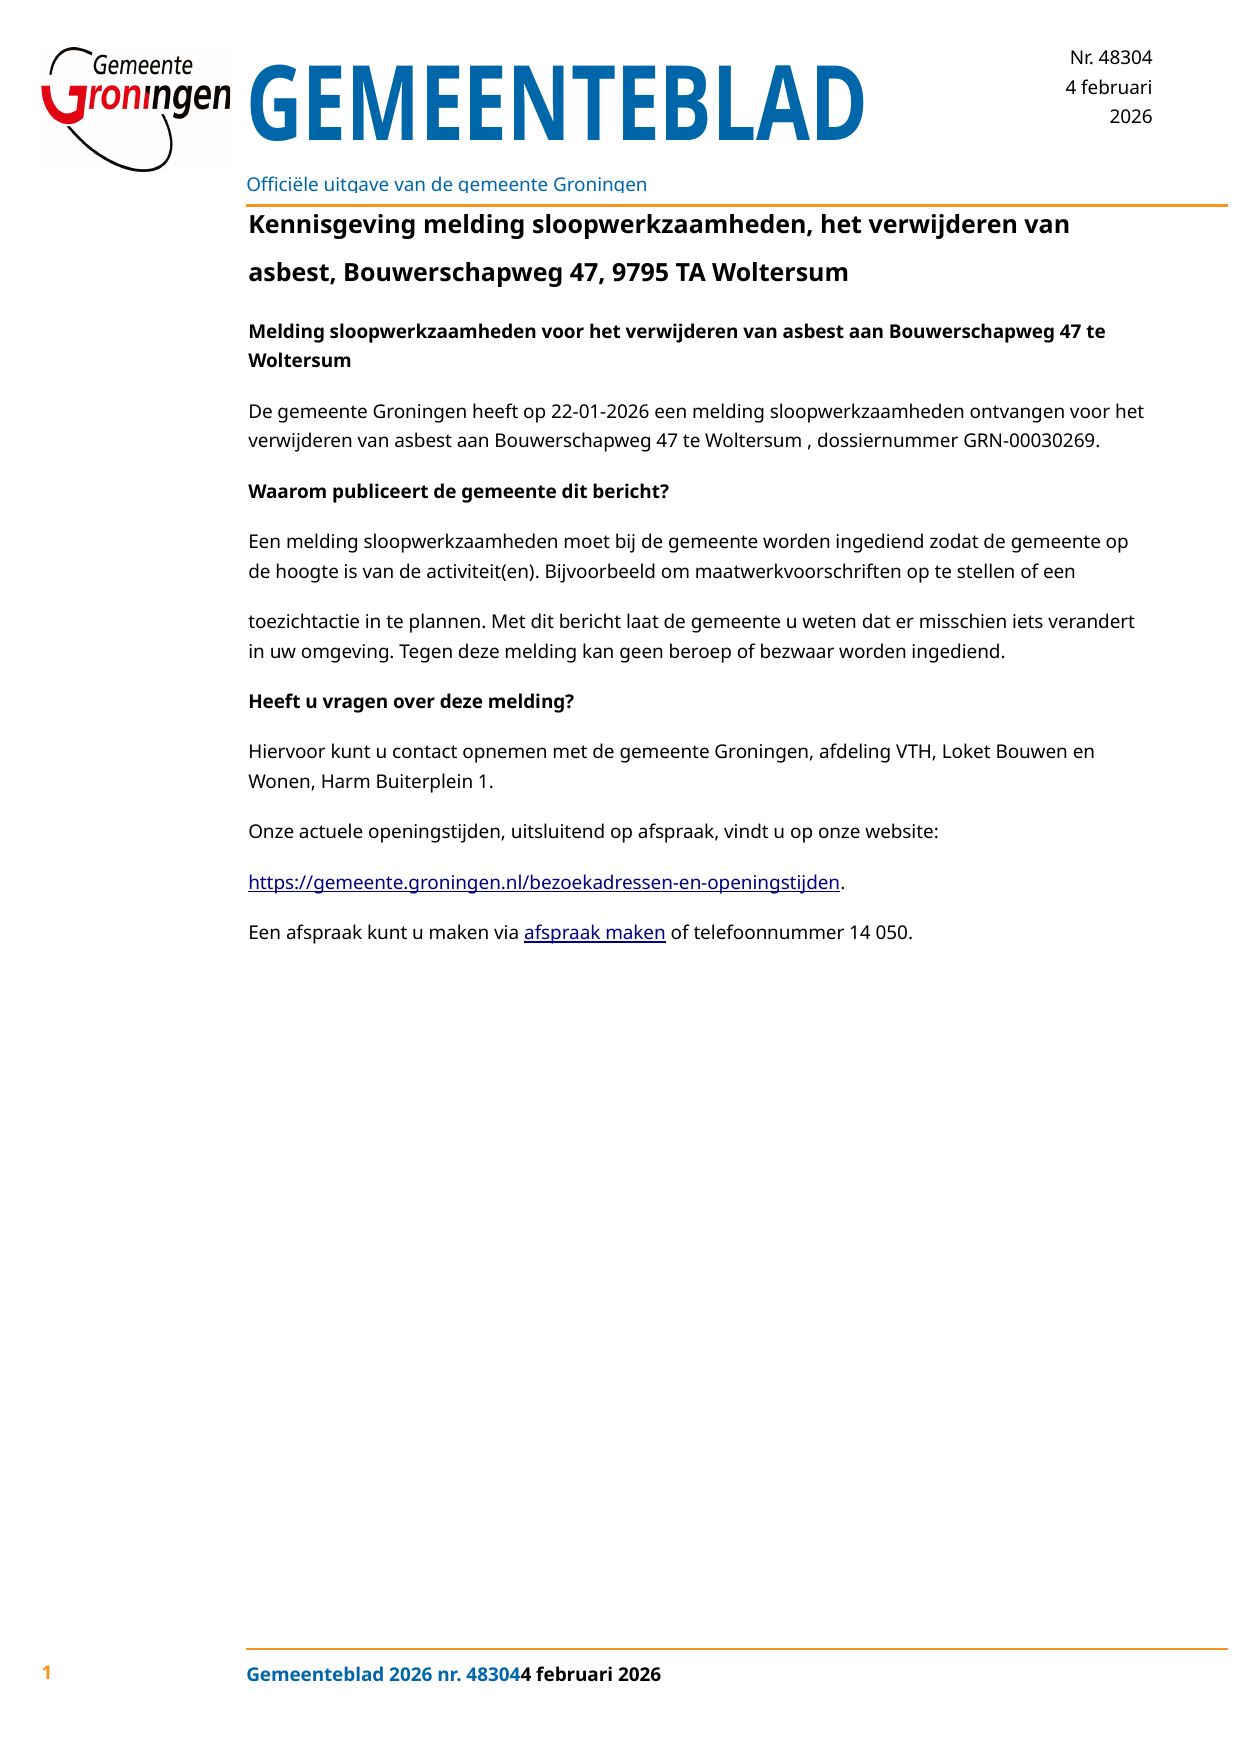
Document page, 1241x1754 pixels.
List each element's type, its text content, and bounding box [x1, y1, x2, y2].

text De gemeente Groningen heeft op 22-01-2026 een melding sloopwerkzaamheden ontvangen voor het verwijderen van asbest aan Bouwerschapweg 47 te Woltersum , dossiernummer GRN-00030269. [248, 398, 1152, 453]
picture [41, 47, 231, 172]
text Heeft u vragen over deze melding? [248, 688, 1152, 714]
text Een melding sloopwerkzaamheden moet bij de gemeente worden ingediend zodat de gemeente op de hoogte is van de activiteit(en). Bijvoorbeeld om maatwerkvoorschriften op te stellen of een [248, 528, 1152, 584]
text Een afspraak kunt u maken via afspraak maken of telefoonnummer 14 050. [248, 919, 1152, 945]
text toezichtactie in te plannen. Met dit bericht laat de gemeente u weten dat er misschien iets verandert in uw omgeving. Tegen deze melding kan geen beroep of bezwaar worden ingediend. [248, 608, 1152, 664]
text Onze actuele openingstijden, uitsluitend op afspraak, vindt u op onze website: [248, 819, 1152, 844]
text Waarom publiceert de gemeente dit bericht? [248, 478, 1152, 504]
text https://gemeente.groningen.nl/bezoekadressen-en-openingstijden. [248, 869, 1152, 895]
text Hiervoor kunt u contact opnemen met de gemeente Groningen, afdeling VTH, Loket Bouwen en Wonen, Harm Buiterplein 1. [248, 739, 1152, 794]
text Kennisgeving melding sloopwerkzaamheden, het verwijderen van asbest, Bouwerschapweg 47, 9795 TA Woltersum [248, 207, 1152, 288]
text Melding sloopwerkzaamheden voor het verwijderen van asbest aan Bouwerschapweg 47 te Woltersum [248, 318, 1152, 373]
